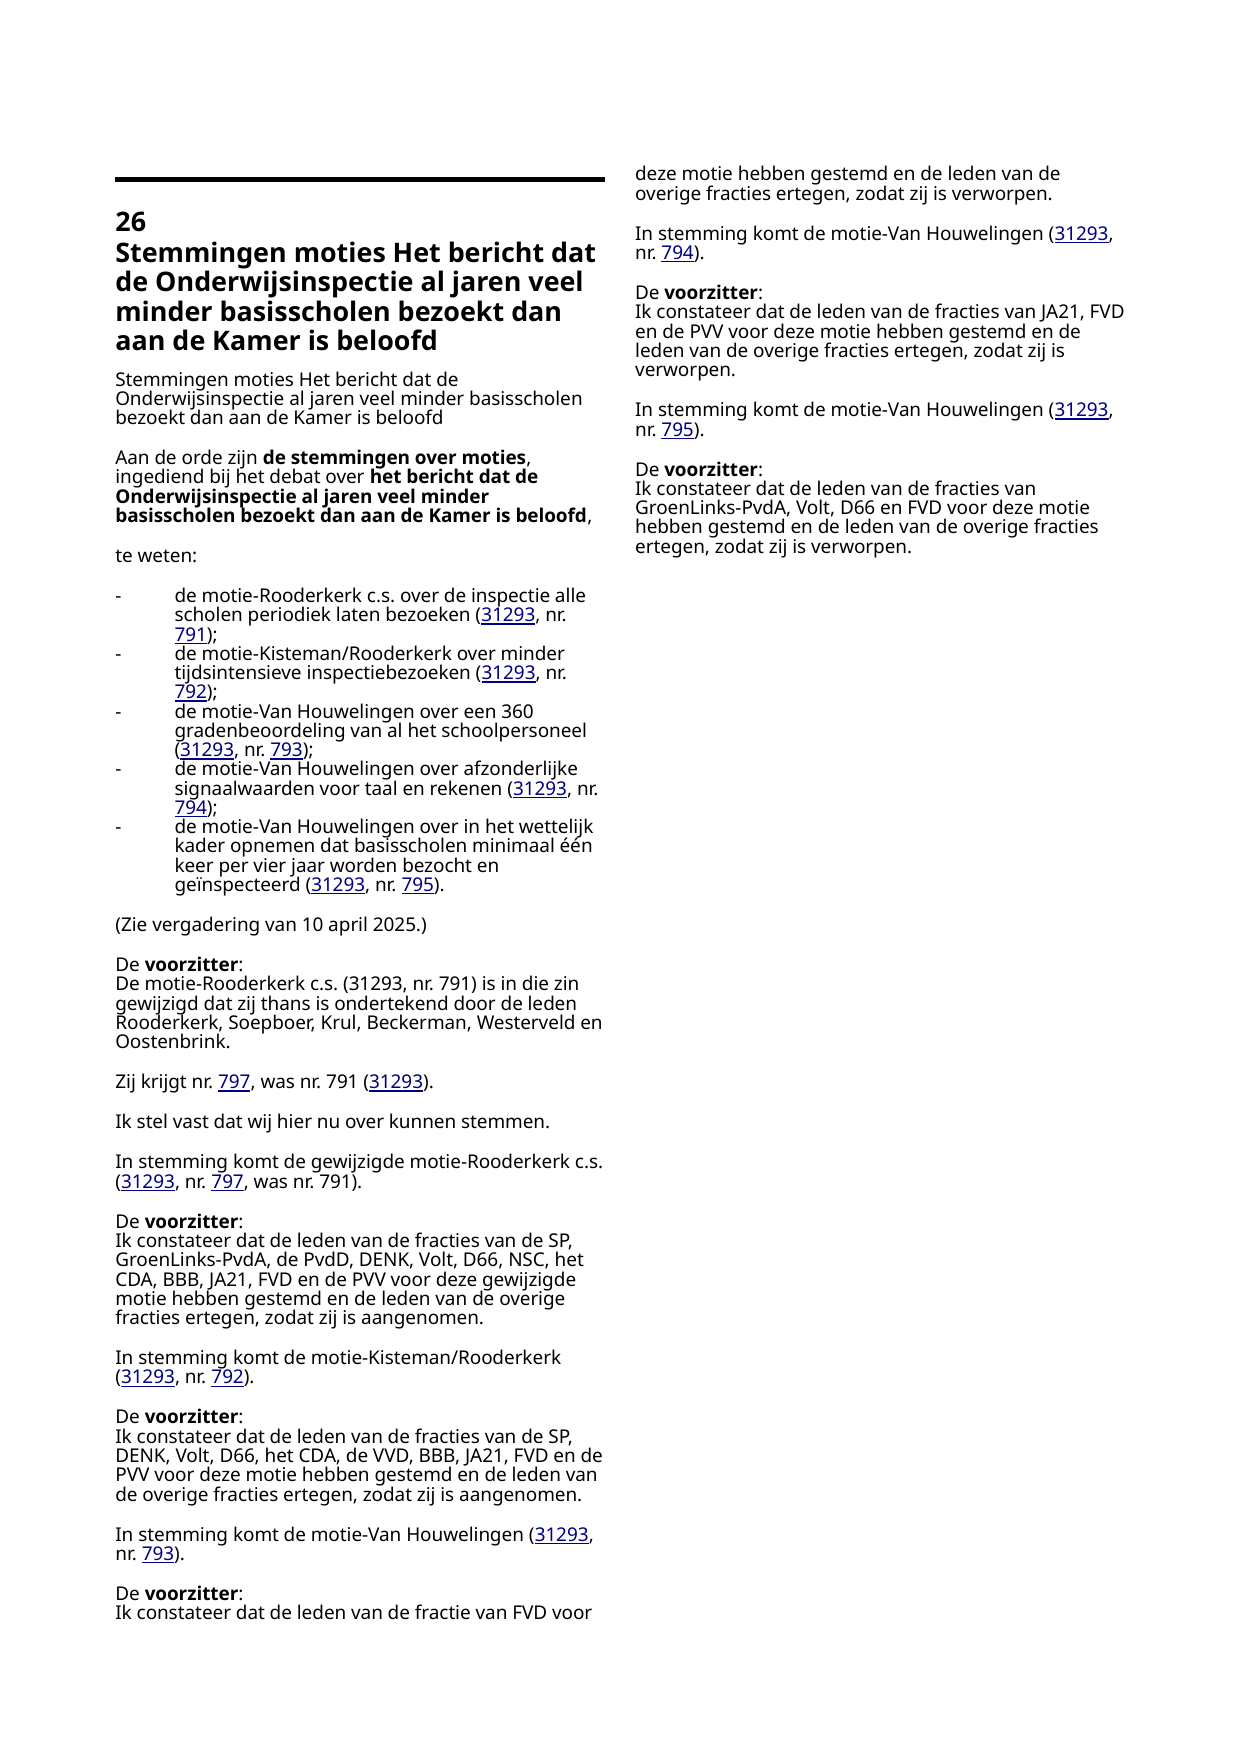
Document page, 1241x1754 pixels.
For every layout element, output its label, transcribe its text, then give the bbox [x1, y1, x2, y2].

text Ik constateer dat de leden van de fracties van JA21, FVD en de PVV voor deze motie hebben gestemd en de leden van de overige fracties ertegen, zodat zij is verworpen. [635, 303, 1125, 380]
text Ik constateer dat de leden van de fracties van GroenLinks-PvdA, Volt, D66 en FVD voor deze motie hebben gestemd en de leden van de overige fracties ertegen, zodat zij is verworpen. [635, 480, 1125, 557]
list de motie-Van Houwelingen over een 360 gradenbeoordeling van al het schoolpersoneel (31293, nr. 793); [115, 703, 605, 760]
text De voorzitter: [635, 461, 1125, 480]
list de motie-Van Houwelingen over afzonderlijke signaalwaarden voor taal en rekenen (31293, nr. 794); [115, 760, 605, 818]
text 26 [115, 203, 605, 239]
list de motie-Kisteman/Rooderkerk over minder tijdsintensieve inspectiebezoeken (31293, nr. 792); [115, 645, 605, 703]
text deze motie hebben gestemd en de leden van de overige fracties ertegen, zodat zij is verworpen. [635, 165, 1125, 204]
text Stemmingen moties Het bericht dat de Onderwijsinspectie al jaren veel minder basisscholen bezoekt dan aan de Kamer is beloofd [115, 239, 605, 371]
text De voorzitter: [635, 284, 1125, 303]
text In stemming komt de motie-Kisteman/Rooderkerk (31293, nr. 792). [115, 1349, 605, 1388]
text In stemming komt de motie-Van Houwelingen (31293, nr. 795). [635, 401, 1125, 440]
text Ik stel vast dat wij hier nu over kunnen stemmen. [115, 1113, 605, 1132]
text In stemming komt de motie-Van Houwelingen (31293, nr. 794). [635, 225, 1125, 263]
text De voorzitter: [115, 1585, 605, 1604]
text De voorzitter: [115, 956, 605, 975]
text Ik constateer dat de leden van de fracties van de SP, DENK, Volt, D66, het CDA, de VVD, BBB, JA21, FVD en de PVV voor deze motie hebben gestemd en de leden van de overige fracties ertegen, zodat zij is aangenomen. [115, 1428, 605, 1505]
text te weten: [115, 547, 605, 566]
text Ik constateer dat de leden van de fractie van FVD voor [115, 1604, 605, 1624]
text Aan de orde zijn de stemmingen over moties, ingediend bij het debat over het bericht dat de Onderwijsinspectie al jaren veel minder basisscholen bezoekt dan aan de Kamer is beloofd, [115, 449, 605, 526]
list de motie-Van Houwelingen over in het wettelijk kader opnemen dat basisscholen minimaal één keer per vier jaar worden bezocht en geïnspecteerd (31293, nr. 795). [115, 818, 605, 895]
text Zij krijgt nr. 797, was nr. 791 (31293). [115, 1073, 605, 1092]
text In stemming komt de motie-Van Houwelingen (31293, nr. 793). [115, 1526, 605, 1564]
text (Zie vergadering van 10 april 2025.) [115, 916, 605, 935]
list de motie-Rooderkerk c.s. over de inspectie alle scholen periodiek laten bezoeken (31293, nr. 791); [115, 587, 605, 645]
text De voorzitter: [115, 1408, 605, 1428]
text Stemmingen moties Het bericht dat de Onderwijsinspectie al jaren veel minder basisscholen bezoekt dan aan de Kamer is beloofd [115, 371, 605, 428]
text In stemming komt de gewijzigde motie-Rooderkerk c.s. (31293, nr. 797, was nr. 791). [115, 1153, 605, 1192]
text De voorzitter: [115, 1213, 605, 1232]
text Ik constateer dat de leden van de fracties van de SP, GroenLinks-PvdA, de PvdD, DENK, Volt, D66, NSC, het CDA, BBB, JA21, FVD en de PVV voor deze gewijzigde motie hebben gestemd en de leden van de overige fracties ertegen, zodat zij is aangenomen. [115, 1232, 605, 1328]
text De motie-Rooderkerk c.s. (31293, nr. 791) is in die zin gewijzigd dat zij thans is ondertekend door de leden Rooderkerk, Soepboer, Krul, Beckerman, Westerveld en Oostenbrink. [115, 975, 605, 1052]
